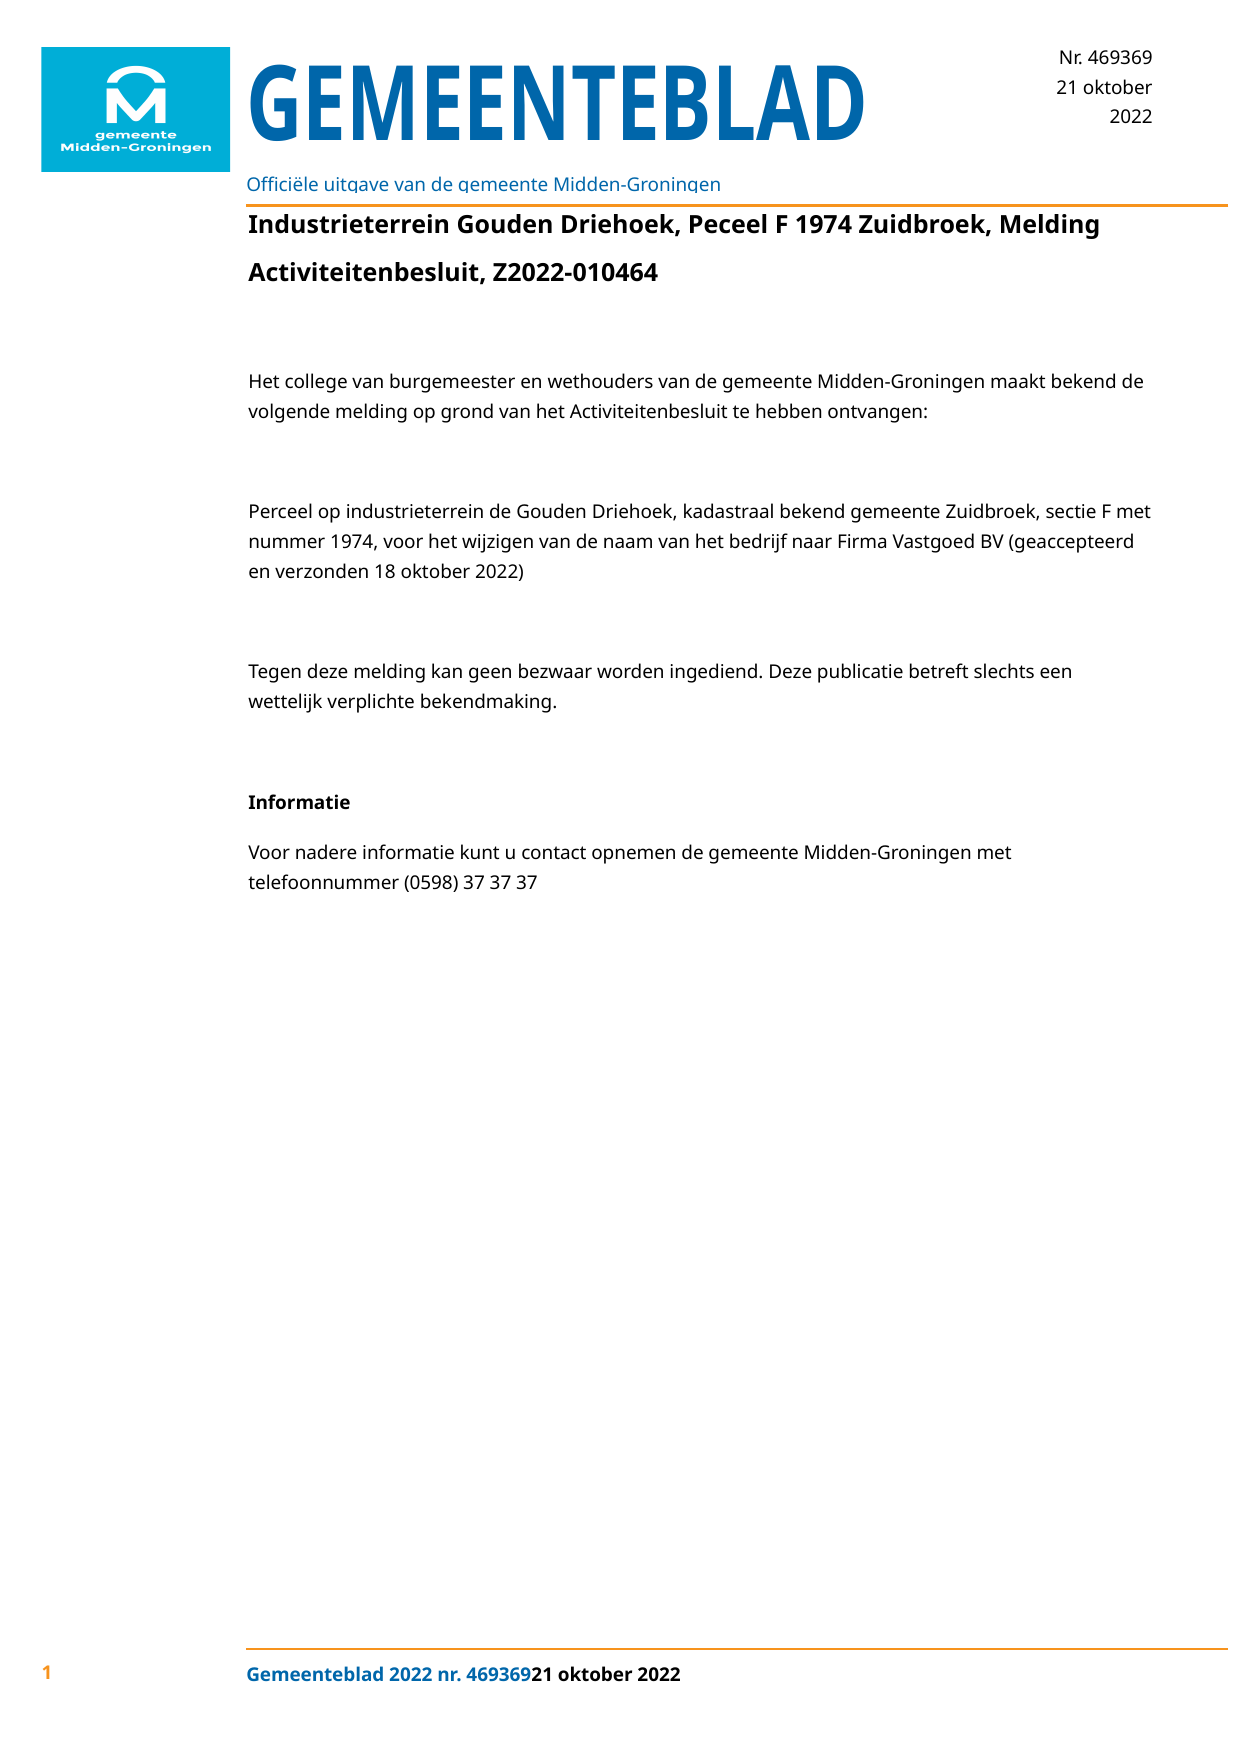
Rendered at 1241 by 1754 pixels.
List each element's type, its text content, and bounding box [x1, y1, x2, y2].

text Perceel op industrieterrein de Gouden Driehoek, kadastraal bekend gemeente Zuidbroek, sectie F met nummer 1974, voor het wijzigen van de naam van het bedrijf naar Firma Vastgoed BV (geaccepteerd en verzonden 18 oktober 2022) [248, 499, 1152, 584]
text Tegen deze melding kan geen bezwaar worden ingediend. Deze publicatie betreft slechts een wettelijk verplichte bekendmaking. [248, 659, 1152, 714]
picture [184, 146, 190, 153]
text Het college van burgemeester en wethouders van de gemeente Midden-Groningen maakt bekend de volgende melding op grond van het Activiteitenbesluit te hebben ontvangen: [248, 368, 1152, 424]
text Voor nadere informatie kunt u contact opnemen de gemeente Midden-Groningen met telefoonnummer (0598) 37 37 37 [248, 839, 1152, 895]
text Informatie [248, 789, 1152, 815]
picture [107, 89, 165, 122]
picture [108, 66, 164, 82]
text Industrieterrein Gouden Driehoek, Peceel F 1974 Zuidbroek, Melding Activiteitenbesluit, Z2022-010464 [248, 207, 1152, 288]
